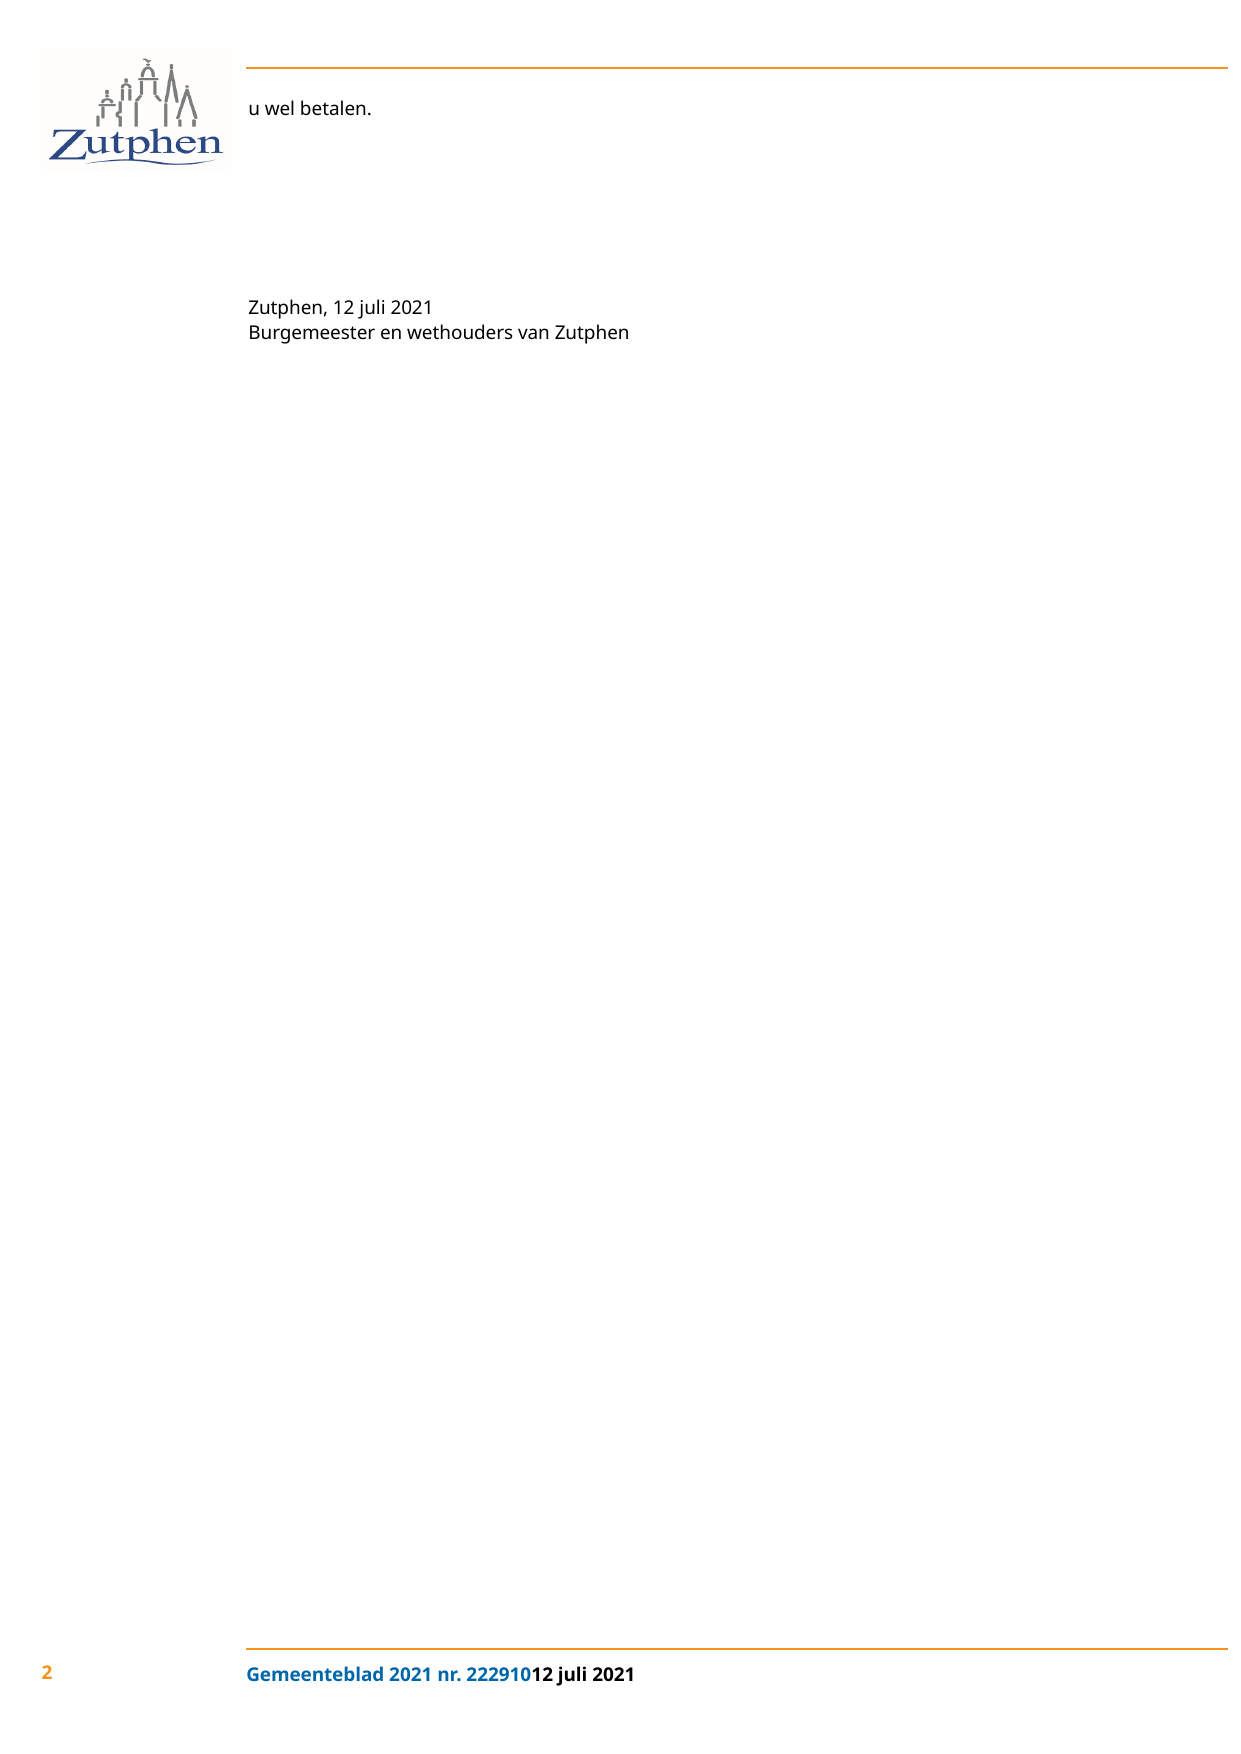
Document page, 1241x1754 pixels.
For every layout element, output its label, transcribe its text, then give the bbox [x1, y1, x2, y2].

text Burgemeester en wethouders van Zutphen [248, 319, 1152, 345]
picture [41, 47, 231, 172]
text Zutphen, 12 juli 2021 [248, 294, 1152, 319]
text u wel betalen. [248, 95, 1152, 121]
